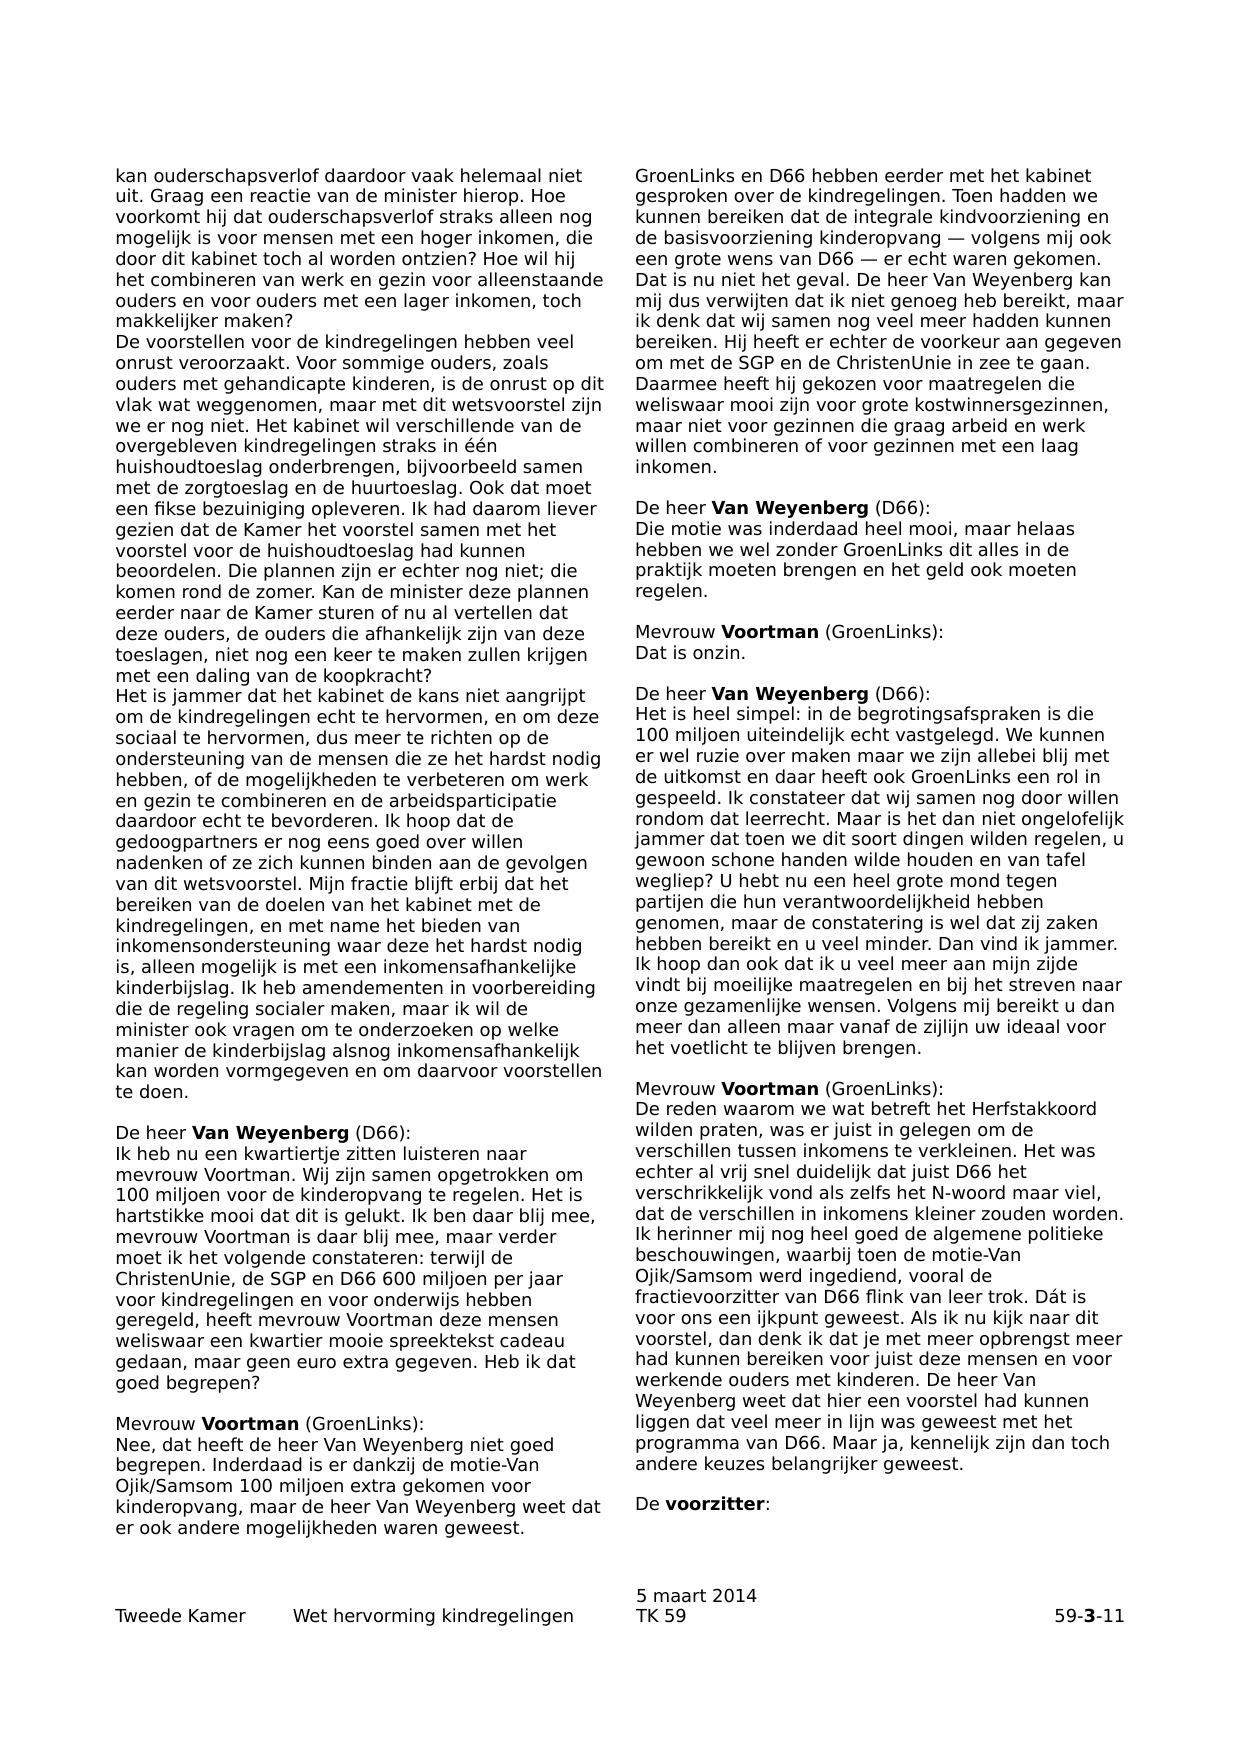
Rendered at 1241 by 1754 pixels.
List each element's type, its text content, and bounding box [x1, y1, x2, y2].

text De heer Van Weyenberg (D66): [115, 1123, 605, 1143]
text Mevrouw Voortman (GroenLinks): [635, 622, 1125, 643]
text GroenLinks en D66 hebben eerder met het kabinet gesproken over de kindregelingen. Toen hadden we kunnen bereiken dat de integrale kindvoorziening en de basisvoorziening kinderopvang — volgens mij ook een grote wens van D66 — er echt waren gekomen. Dat is nu niet het geval. De heer Van Weyenberg kan mij dus verwijten dat ik niet genoeg heb bereikt, maar ik denk dat wij samen nog veel meer hadden kunnen bereiken. Hij heeft er echter de voorkeur aan gegeven om met de SGP en de ChristenUnie in zee te gaan. Daarmee heeft hij gekozen voor maatregelen die weliswaar mooi zijn voor grote kostwinnersgezinnen, maar niet voor gezinnen die graag arbeid en werk willen combineren of voor gezinnen met een laag inkomen. [635, 165, 1125, 478]
text Mevrouw Voortman (GroenLinks): [635, 1078, 1125, 1099]
text kan ouderschapsverlof daardoor vaak helemaal niet uit. Graag een reactie van de minister hierop. Hoe voorkomt hij dat ouderschapsverlof straks alleen nog mogelijk is voor mensen met een hoger inkomen, die door dit kabinet toch al worden ontzien? Hoe wil hij het combineren van werk en gezin voor alleenstaande ouders en voor ouders met een lager inkomen, toch makkelijker maken? [115, 165, 605, 332]
text De voorstellen voor de kindregelingen hebben veel onrust veroorzaakt. Voor sommige ouders, zoals ouders met gehandicapte kinderen, is de onrust op dit vlak wat weggenomen, maar met dit wetsvoorstel zijn we er nog niet. Het kabinet wil verschillende van de overgebleven kindregelingen straks in één huishoudtoeslag onderbrengen, bijvoorbeeld samen met de zorgtoeslag en de huurtoeslag. Ook dat moet een fikse bezuiniging opleveren. Ik had daarom liever gezien dat de Kamer het voorstel samen met het voorstel voor de huishoudtoeslag had kunnen beoordelen. Die plannen zijn er echter nog niet; die komen rond de zomer. Kan de minister deze plannen eerder naar de Kamer sturen of nu al vertellen dat deze ouders, de ouders die afhankelijk zijn van deze toeslagen, niet nog een keer te maken zullen krijgen met een daling van de koopkracht? [115, 332, 605, 686]
text De heer Van Weyenberg (D66): [635, 683, 1125, 704]
text Nee, dat heeft de heer Van Weyenberg niet goed begrepen. Inderdaad is er dankzij de motie-Van Ojik/Samsom 100 miljoen extra gekomen voor kinderopvang, maar de heer Van Weyenberg weet dat er ook andere mogelijkheden waren geweest. [115, 1434, 605, 1538]
text De voorzitter: [635, 1494, 1125, 1515]
text De heer Van Weyenberg (D66): [635, 498, 1125, 518]
text Dat is onzin. [635, 643, 1125, 663]
text Mevrouw Voortman (GroenLinks): [115, 1413, 605, 1434]
text Het is heel simpel: in de begrotingsafspraken is die 100 miljoen uiteindelijk echt vastgelegd. We kunnen er wel ruzie over maken maar we zijn allebei blij met de uitkomst en daar heeft ook GroenLinks een rol in gespeeld. Ik constateer dat wij samen nog door willen rondom dat leerrecht. Maar is het dan niet ongelofelijk jammer dat toen we dit soort dingen wilden regelen, u gewoon schone handen wilde houden en van tafel wegliep? U hebt nu een heel grote mond tegen partijen die hun verantwoordelijkheid hebben genomen, maar de constatering is wel dat zij zaken hebben bereikt en u veel minder. Dan vind ik jammer. Ik hoop dan ook dat ik u veel meer aan mijn zijde vindt bij moeilijke maatregelen en bij het streven naar onze gezamenlijke wensen. Volgens mij bereikt u dan meer dan alleen maar vanaf de zijlijn uw ideaal voor het voetlicht te blijven brengen. [635, 704, 1125, 1058]
text Die motie was inderdaad heel mooi, maar helaas hebben we wel zonder GroenLinks dit alles in de praktijk moeten brengen en het geld ook moeten regelen. [635, 518, 1125, 602]
text De reden waarom we wat betreft het Herfstakkoord wilden praten, was er juist in gelegen om de verschillen tussen inkomens te verkleinen. Het was echter al vrij snel duidelijk dat juist D66 het verschrikkelijk vond als zelfs het N-woord maar viel, dat de verschillen in inkomens kleiner zouden worden. Ik herinner mij nog heel goed de algemene politieke beschouwingen, waarbij toen de motie-Van Ojik/Samsom werd ingediend, vooral de fractievoorzitter van D66 flink van leer trok. Dát is voor ons een ijkpunt geweest. Als ik nu kijk naar dit voorstel, dan denk ik dat je met meer opbrengst meer had kunnen bereiken voor juist deze mensen en voor werkende ouders met kinderen. De heer Van Weyenberg weet dat hier een voorstel had kunnen liggen dat veel meer in lijn was geweest met het programma van D66. Maar ja, kennelijk zijn dan toch andere keuzes belangrijker geweest. [635, 1099, 1125, 1474]
text Het is jammer dat het kabinet de kans niet aangrijpt om de kindregelingen echt te hervormen, en om deze sociaal te hervormen, dus meer te richten op de ondersteuning van de mensen die ze het hardst nodig hebben, of de mogelijkheden te verbeteren om werk en gezin te combineren en de arbeidsparticipatie daardoor echt te bevorderen. Ik hoop dat de gedoogpartners er nog eens goed over willen nadenken of ze zich kunnen binden aan de gevolgen van dit wetsvoorstel. Mijn fractie blijft erbij dat het bereiken van de doelen van het kabinet met de kindregelingen, en met name het bieden van inkomensondersteuning waar deze het hardst nodig is, alleen mogelijk is met een inkomensafhankelijke kinderbijslag. Ik heb amendementen in voorbereiding die de regeling socialer maken, maar ik wil de minister ook vragen om te onderzoeken op welke manier de kinderbijslag alsnog inkomensafhankelijk kan worden vormgegeven en om daarvoor voorstellen te doen. [115, 686, 605, 1103]
text Ik heb nu een kwartiertje zitten luisteren naar mevrouw Voortman. Wij zijn samen opgetrokken om 100 miljoen voor de kinderopvang te regelen. Het is hartstikke mooi dat dit is gelukt. Ik ben daar blij mee, mevrouw Voortman is daar blij mee, maar verder moet ik het volgende constateren: terwijl de ChristenUnie, de SGP en D66 600 miljoen per jaar voor kindregelingen en voor onderwijs hebben geregeld, heeft mevrouw Voortman deze mensen weliswaar een kwartier mooie spreektekst cadeau gedaan, maar geen euro extra gegeven. Heb ik dat goed begrepen? [115, 1143, 605, 1393]
